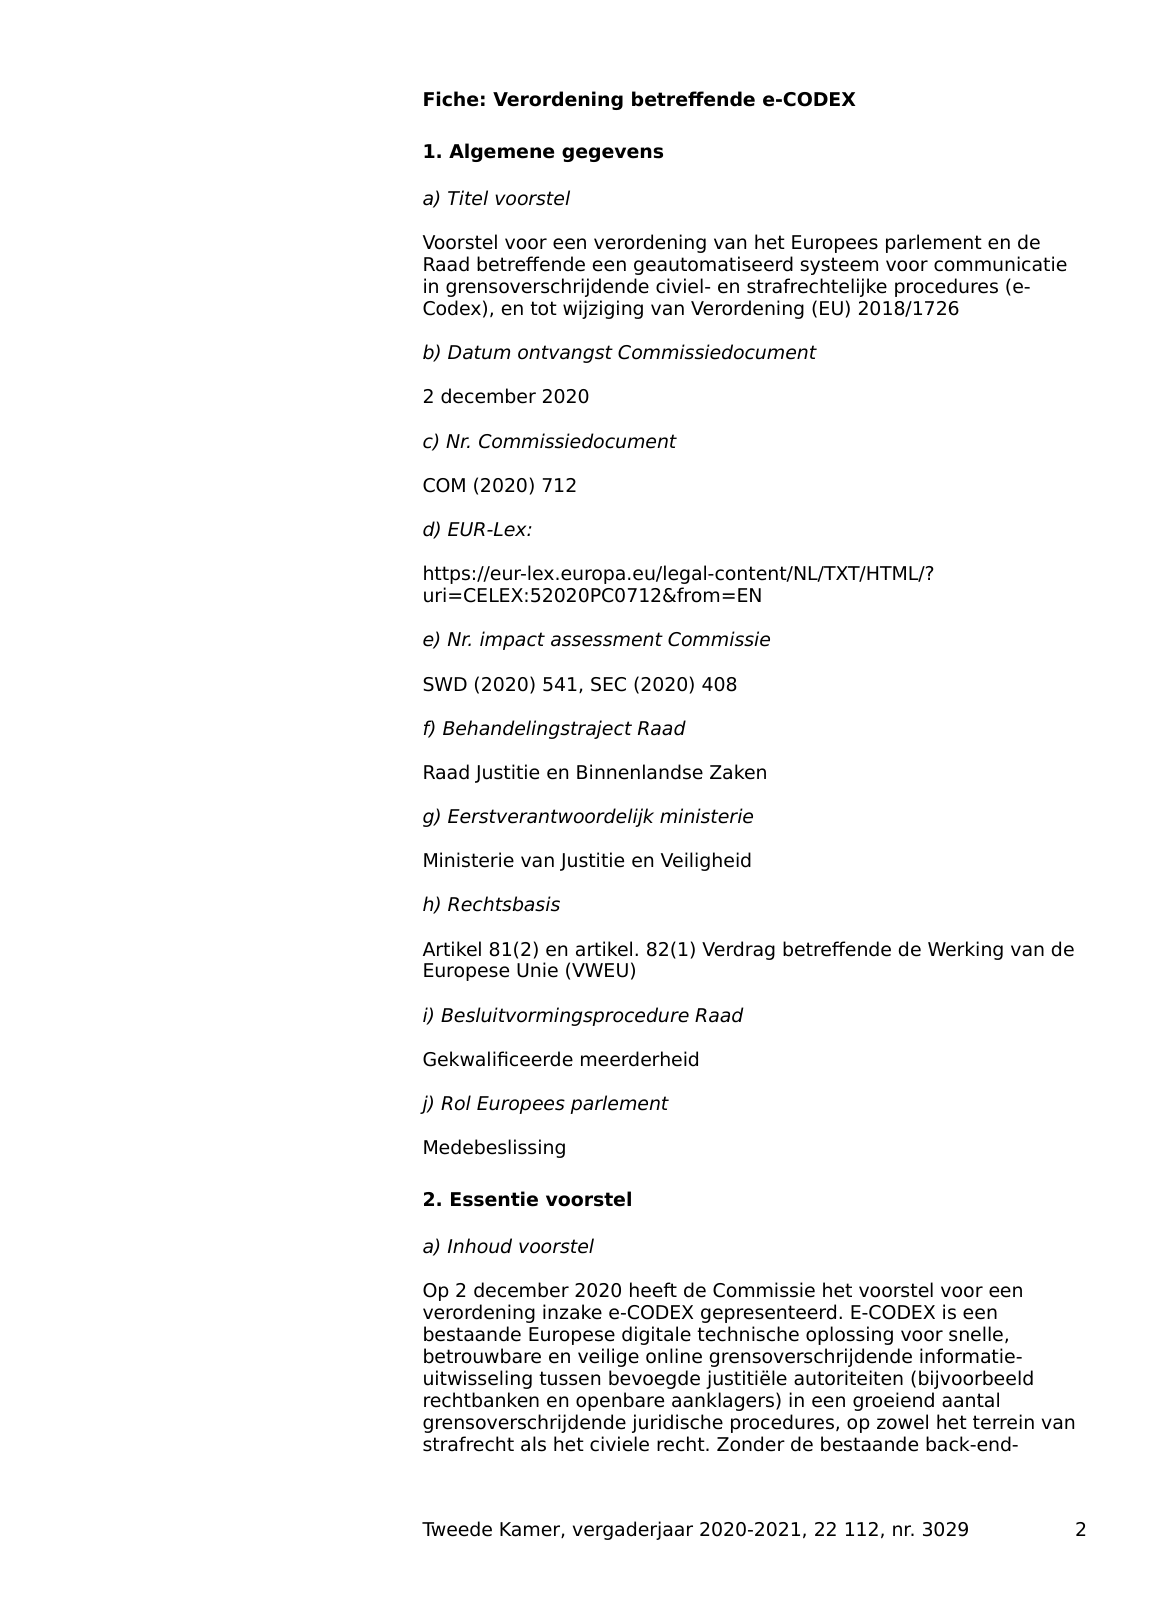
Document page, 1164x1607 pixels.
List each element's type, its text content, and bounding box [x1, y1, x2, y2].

text Ministerie van Justitie en Veiligheid [422, 850, 1087, 872]
text Medebeslissing [422, 1137, 1087, 1159]
text Voorstel voor een verordening van het Europees parlement en de Raad betreffende een geautomatiseerd systeem voor communicatie in grensoverschrijdende civiel- en strafrechtelijke procedures (e-Codex), en tot wijziging van Verordening (EU) 2018/1726 [422, 232, 1087, 320]
subtitle c) Nr. Commissiedocument [422, 431, 1087, 453]
text 2 december 2020 [422, 386, 1087, 408]
text COM (2020) 712 [422, 475, 1087, 497]
subtitle j) Rol Europees parlement [422, 1093, 1087, 1115]
text Gekwalificeerde meerderheid [422, 1049, 1087, 1071]
subtitle 1. Algemene gegevens [422, 141, 1087, 163]
subtitle b) Datum ontvangst Commissiedocument [422, 342, 1087, 364]
text Artikel 81(2) en artikel. 82(1) Verdrag betreffende de Werking van de Europese Unie (VWEU) [422, 938, 1087, 982]
subtitle d) EUR-Lex: [422, 519, 1087, 541]
subtitle h) Rechtsbasis [422, 894, 1087, 916]
text SWD (2020) 541, SEC (2020) 408 [422, 673, 1087, 695]
text Raad Justitie en Binnenlandse Zaken [422, 762, 1087, 784]
subtitle 2. Essentie voorstel [422, 1189, 1087, 1211]
subtitle f) Behandelingstraject Raad [422, 718, 1087, 739]
subtitle e) Nr. impact assessment Commissie [422, 629, 1087, 651]
subtitle Fiche: Verordening betreffende e-CODEX [422, 89, 1087, 111]
text https://eur-lex.europa.eu/legal-content/NL/TXT/HTML/?uri=CELEX:52020PC0712&from=EN [422, 563, 1087, 607]
subtitle a) Titel voorstel [422, 188, 1087, 210]
subtitle i) Besluitvormingsprocedure Raad [422, 1004, 1087, 1027]
text Op 2 december 2020 heeft de Commissie het voorstel voor een verordening inzake e-CODEX gepresenteerd. E-CODEX is een bestaande Europese digitale technische oplossing voor snelle, betrouwbare en veilige online grensoverschrijdende informatie-uitwisseling tussen bevoegde justitiële autoriteiten (bijvoorbeeld rechtbanken en openbare aanklagers) in een groeiend aantal grensoverschrijdende juridische procedures, op zowel het terrein van strafrecht als het civiele recht. Zonder de bestaande back-end- [422, 1280, 1087, 1456]
subtitle g) Eerstverantwoordelijk ministerie [422, 806, 1087, 828]
subtitle a) Inhoud voorstel [422, 1236, 1087, 1258]
